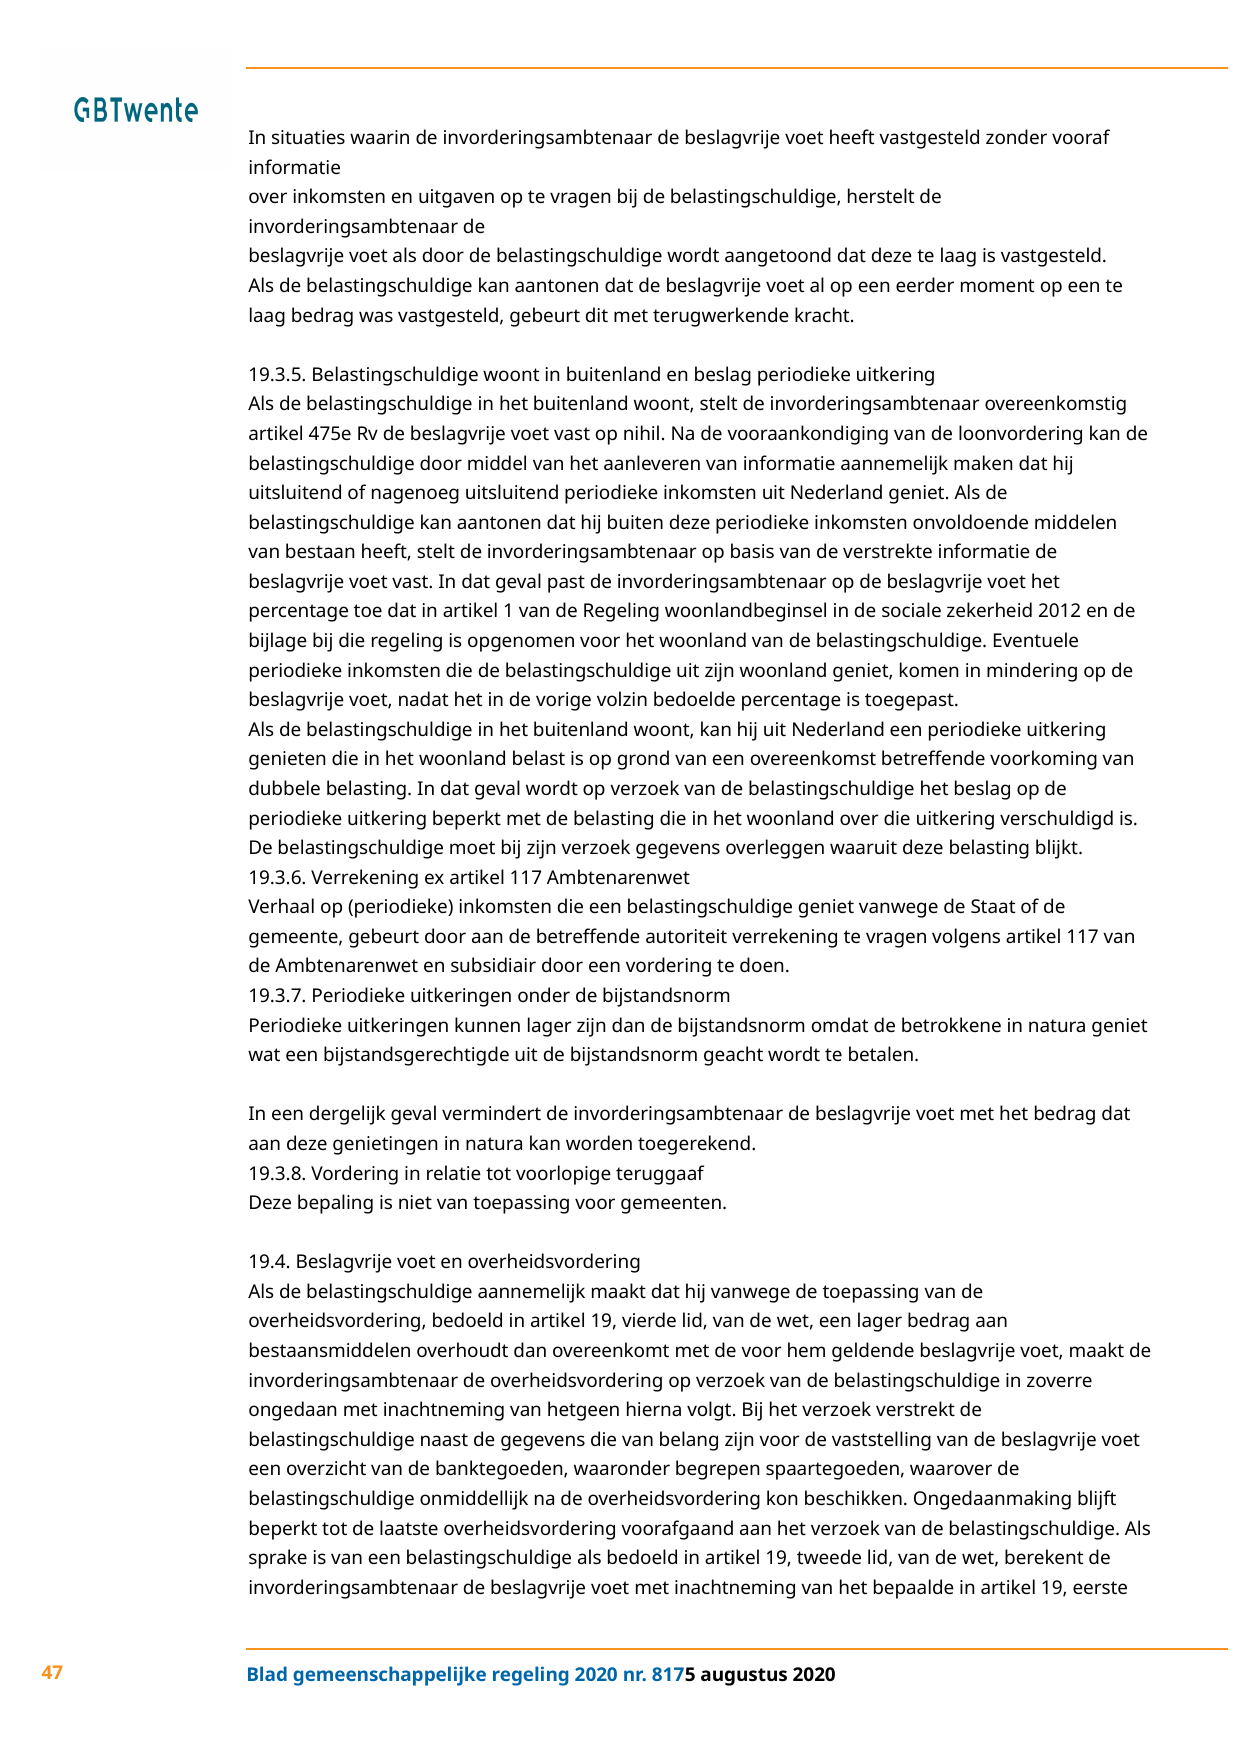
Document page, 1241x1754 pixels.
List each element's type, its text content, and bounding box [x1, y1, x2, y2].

text 19.3.7. Periodieke uitkeringen onder de bijstandsnorm [248, 982, 1152, 1008]
text Als de belastingschuldige aannemelijk maakt dat hij vanwege de toepassing van de overheidsvordering, bedoeld in artikel 19, vierde lid, van de wet, een lager bedrag aan bestaansmiddelen overhoudt dan overeenkomt met de voor hem geldende beslagvrije voet, maakt de invorderingsambtenaar de overheidsvordering op verzoek van de belastingschuldige in zoverre ongedaan met inachtneming van hetgeen hierna volgt. Bij het verzoek verstrekt de belastingschuldige naast de gegevens die van belang zijn voor de vaststelling van de beslagvrije voet een overzicht van de banktegoeden, waaronder begrepen spaartegoeden, waarover de belastingschuldige onmiddellijk na de overheidsvordering kon beschikken. Ongedaanmaking blijft beperkt tot de laatste overheidsvordering voorafgaand aan het verzoek van de belastingschuldige. Als sprake is van een belastingschuldige als bedoeld in artikel 19, tweede lid, van de wet, berekent de invorderingsambtenaar de beslagvrije voet met inachtneming van het bepaalde in artikel 19, eerste [248, 1278, 1152, 1600]
text Verhaal op (periodieke) inkomsten die een belastingschuldige geniet vanwege de Staat of de gemeente, gebeurt door aan de betreffende autoriteit verrekening te vragen volgens artikel 117 van de Ambtenarenwet en subsidiair door een vordering te doen. [248, 893, 1152, 978]
text 19.3.6. Verrekening ex artikel 117 Ambtenarenwet [248, 864, 1152, 890]
picture [41, 47, 231, 172]
text Deze bepaling is niet van toepassing voor gemeenten. [248, 1189, 1152, 1215]
text In situaties waarin de invorderingsambtenaar de beslagvrije voet heeft vastgesteld zonder vooraf informatie [248, 124, 1152, 180]
text In een dergelijk geval vermindert de invorderingsambtenaar de beslagvrije voet met het bedrag dat aan deze genietingen in natura kan worden toegerekend. [248, 1101, 1152, 1156]
text beslagvrije voet als door de belastingschuldige wordt aangetoond dat deze te laag is vastgesteld. [248, 243, 1152, 268]
text laag bedrag was vastgesteld, gebeurt dit met terugwerkende kracht. [248, 302, 1152, 328]
text 19.3.8. Vordering in relatie tot voorlopige teruggaaf [248, 1160, 1152, 1186]
text 19.4. Beslagvrije voet en overheidsvordering [248, 1248, 1152, 1274]
text over inkomsten en uitgaven op te vragen bij de belastingschuldige, herstelt de invorderingsambtenaar de [248, 183, 1152, 239]
text Als de belastingschuldige in het buitenland woont, kan hij uit Nederland een periodieke uitkering genieten die in het woonland belast is op grond van een overeenkomst betreffende voorkoming van dubbele belasting. In dat geval wordt op verzoek van de belastingschuldige het beslag op de periodieke uitkering beperkt met de belasting die in het woonland over die uitkering verschuldigd is. De belastingschuldige moet bij zijn verzoek gegevens overleggen waaruit deze belasting blijkt. [248, 716, 1152, 860]
text Als de belastingschuldige in het buitenland woont, stelt de invorderingsambtenaar overeenkomstig artikel 475e Rv de beslagvrije voet vast op nihil. Na de vooraankondiging van de loonvordering kan de belastingschuldige door middel van het aanleveren van informatie aannemelijk maken dat hij uitsluitend of nagenoeg uitsluitend periodieke inkomsten uit Nederland geniet. Als de belastingschuldige kan aantonen dat hij buiten deze periodieke inkomsten onvoldoende middelen van bestaan heeft, stelt de invorderingsambtenaar op basis van de verstrekte informatie de beslagvrije voet vast. In dat geval past de invorderingsambtenaar op de beslagvrije voet het percentage toe dat in artikel 1 van de Regeling woonlandbeginsel in de sociale zekerheid 2012 en de bijlage bij die regeling is opgenomen voor het woonland van de belastingschuldige. Eventuele periodieke inkomsten die de belastingschuldige uit zijn woonland geniet, komen in mindering op de beslagvrije voet, nadat het in de vorige volzin bedoelde percentage is toegepast. [248, 391, 1152, 712]
text 19.3.5. Belastingschuldige woont in buitenland en beslag periodieke uitkering [248, 361, 1152, 387]
text Als de belastingschuldige kan aantonen dat de beslagvrije voet al op een eerder moment op een te [248, 272, 1152, 298]
text Periodieke uitkeringen kunnen lager zijn dan de bijstandsnorm omdat de betrokkene in natura geniet wat een bijstandsgerechtigde uit de bijstandsnorm geacht wordt te betalen. [248, 1012, 1152, 1067]
